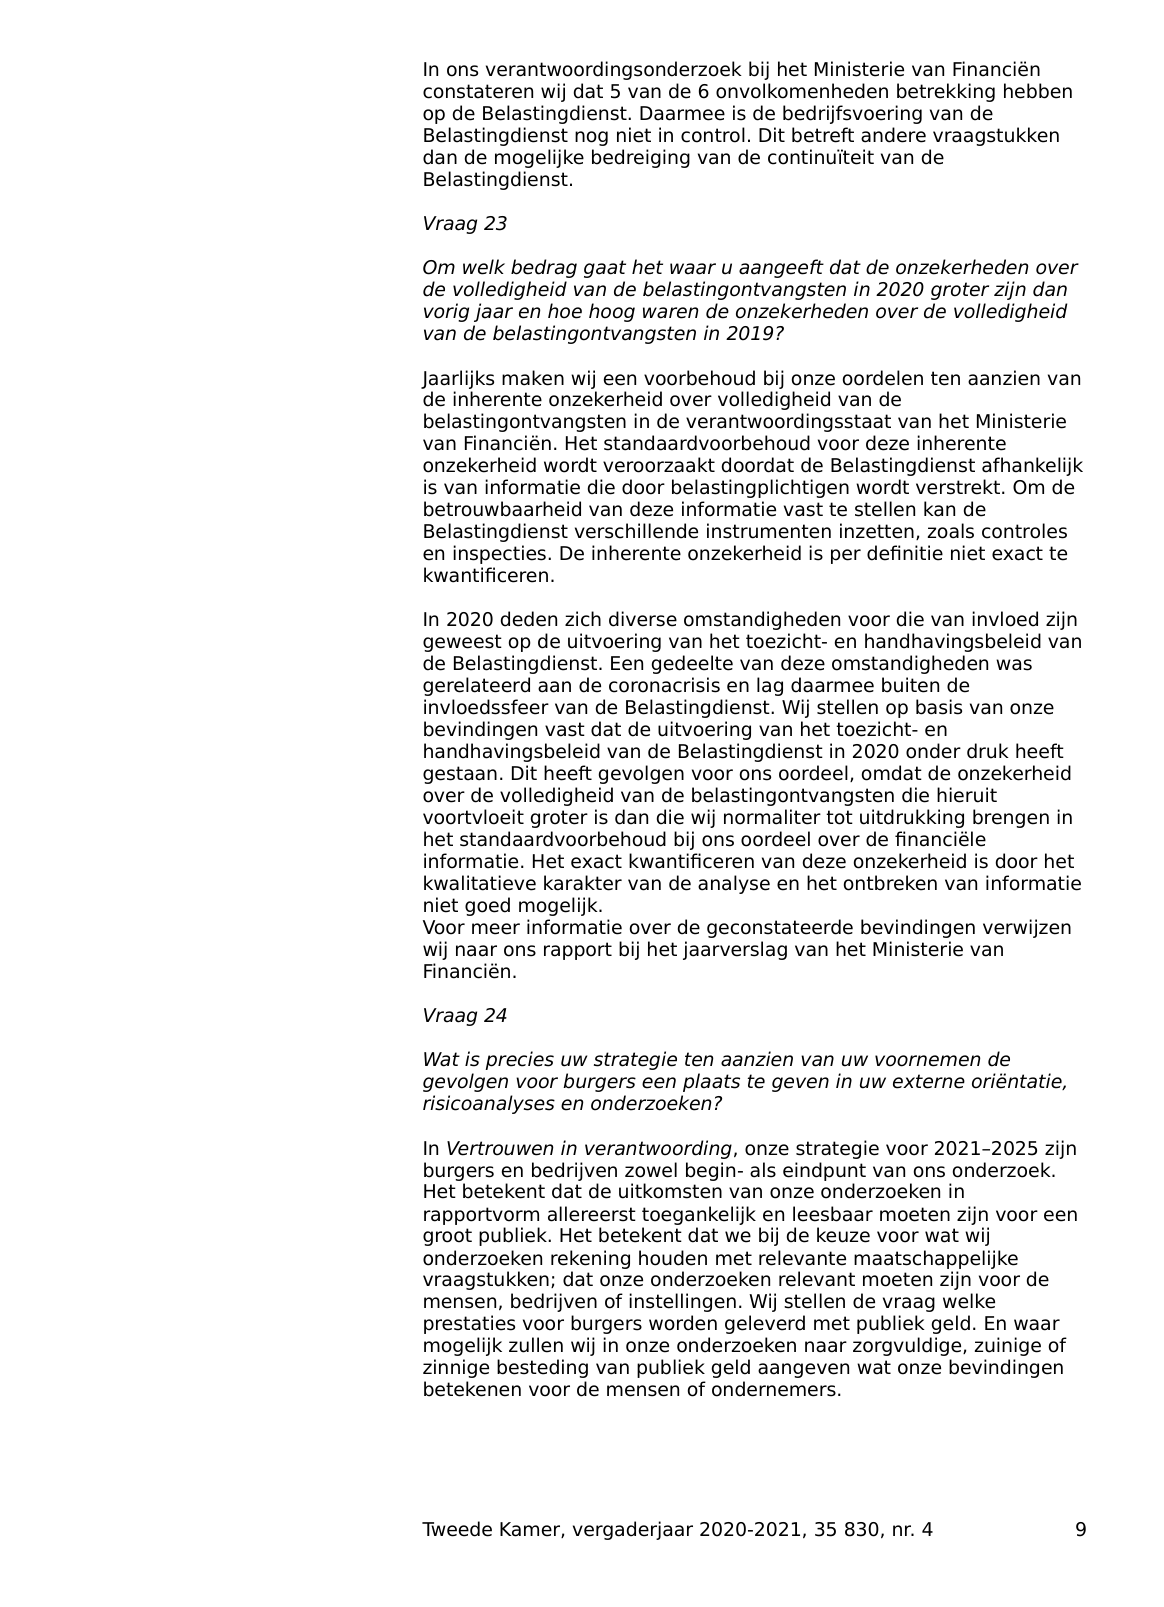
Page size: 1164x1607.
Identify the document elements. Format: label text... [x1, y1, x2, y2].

text Wat is precies uw strategie ten aanzien van uw voornemen de gevolgen voor burgers een plaats te geven in uw externe oriëntatie, risicoanalyses en onderzoeken? [422, 1049, 1087, 1115]
text In 2020 deden zich diverse omstandigheden voor die van invloed zijn geweest op de uitvoering van het toezicht- en handhavingsbeleid van de Belastingdienst. Een gedeelte van deze omstandigheden was gerelateerd aan de coronacrisis en lag daarmee buiten de invloedssfeer van de Belastingdienst. Wij stellen op basis van onze bevindingen vast dat de uitvoering van het toezicht- en handhavingsbeleid van de Belastingdienst in 2020 onder druk heeft gestaan. Dit heeft gevolgen voor ons oordeel, omdat de onzekerheid over de volledigheid van de belastingontvangsten die hieruit voortvloeit groter is dan die wij normaliter tot uitdrukking brengen in het standaardvoorbehoud bij ons oordeel over de financiële informatie. Het exact kwantificeren van deze onzekerheid is door het kwalitatieve karakter van de analyse en het ontbreken van informatie niet goed mogelijk. [422, 609, 1087, 917]
subtitle Vraag 24 [422, 1005, 1087, 1027]
text Voor meer informatie over de geconstateerde bevindingen verwijzen wij naar ons rapport bij het jaarverslag van het Ministerie van Financiën. [422, 917, 1087, 983]
text In Vertrouwen in verantwoording, onze strategie voor 2021–2025 zijn burgers en bedrijven zowel begin- als eindpunt van ons onderzoek. Het betekent dat de uitkomsten van onze onderzoeken in rapportvorm allereerst toegankelijk en leesbaar moeten zijn voor een groot publiek. Het betekent dat we bij de keuze voor wat wij onderzoeken rekening houden met relevante maatschappelijke vraagstukken; dat onze onderzoeken relevant moeten zijn voor de mensen, bedrijven of instellingen. Wij stellen de vraag welke prestaties voor burgers worden geleverd met publiek geld. En waar mogelijk zullen wij in onze onderzoeken naar zorgvuldige, zuinige of zinnige besteding van publiek geld aangeven wat onze bevindingen betekenen voor de mensen of ondernemers. [422, 1137, 1087, 1401]
text Om welk bedrag gaat het waar u aangeeft dat de onzekerheden over de volledigheid van de belastingontvangsten in 2020 groter zijn dan vorig jaar en hoe hoog waren de onzekerheden over de volledigheid van de belastingontvangsten in 2019? [422, 257, 1087, 345]
text In ons verantwoordingsonderzoek bij het Ministerie van Financiën constateren wij dat 5 van de 6 onvolkomenheden betrekking hebben op de Belastingdienst. Daarmee is de bedrijfsvoering van de Belastingdienst nog niet in control. Dit betreft andere vraagstukken dan de mogelijke bedreiging van de continuïteit van de Belastingdienst. [422, 59, 1087, 191]
subtitle Vraag 23 [422, 213, 1087, 235]
text Jaarlijks maken wij een voorbehoud bij onze oordelen ten aanzien van de inherente onzekerheid over volledigheid van de belastingontvangsten in de verantwoordingsstaat van het Ministerie van Financiën. Het standaardvoorbehoud voor deze inherente onzekerheid wordt veroorzaakt doordat de Belastingdienst afhankelijk is van informatie die door belastingplichtigen wordt verstrekt. Om de betrouwbaarheid van deze informatie vast te stellen kan de Belastingdienst verschillende instrumenten inzetten, zoals controles en inspecties. De inherente onzekerheid is per definitie niet exact te kwantificeren. [422, 367, 1087, 587]
